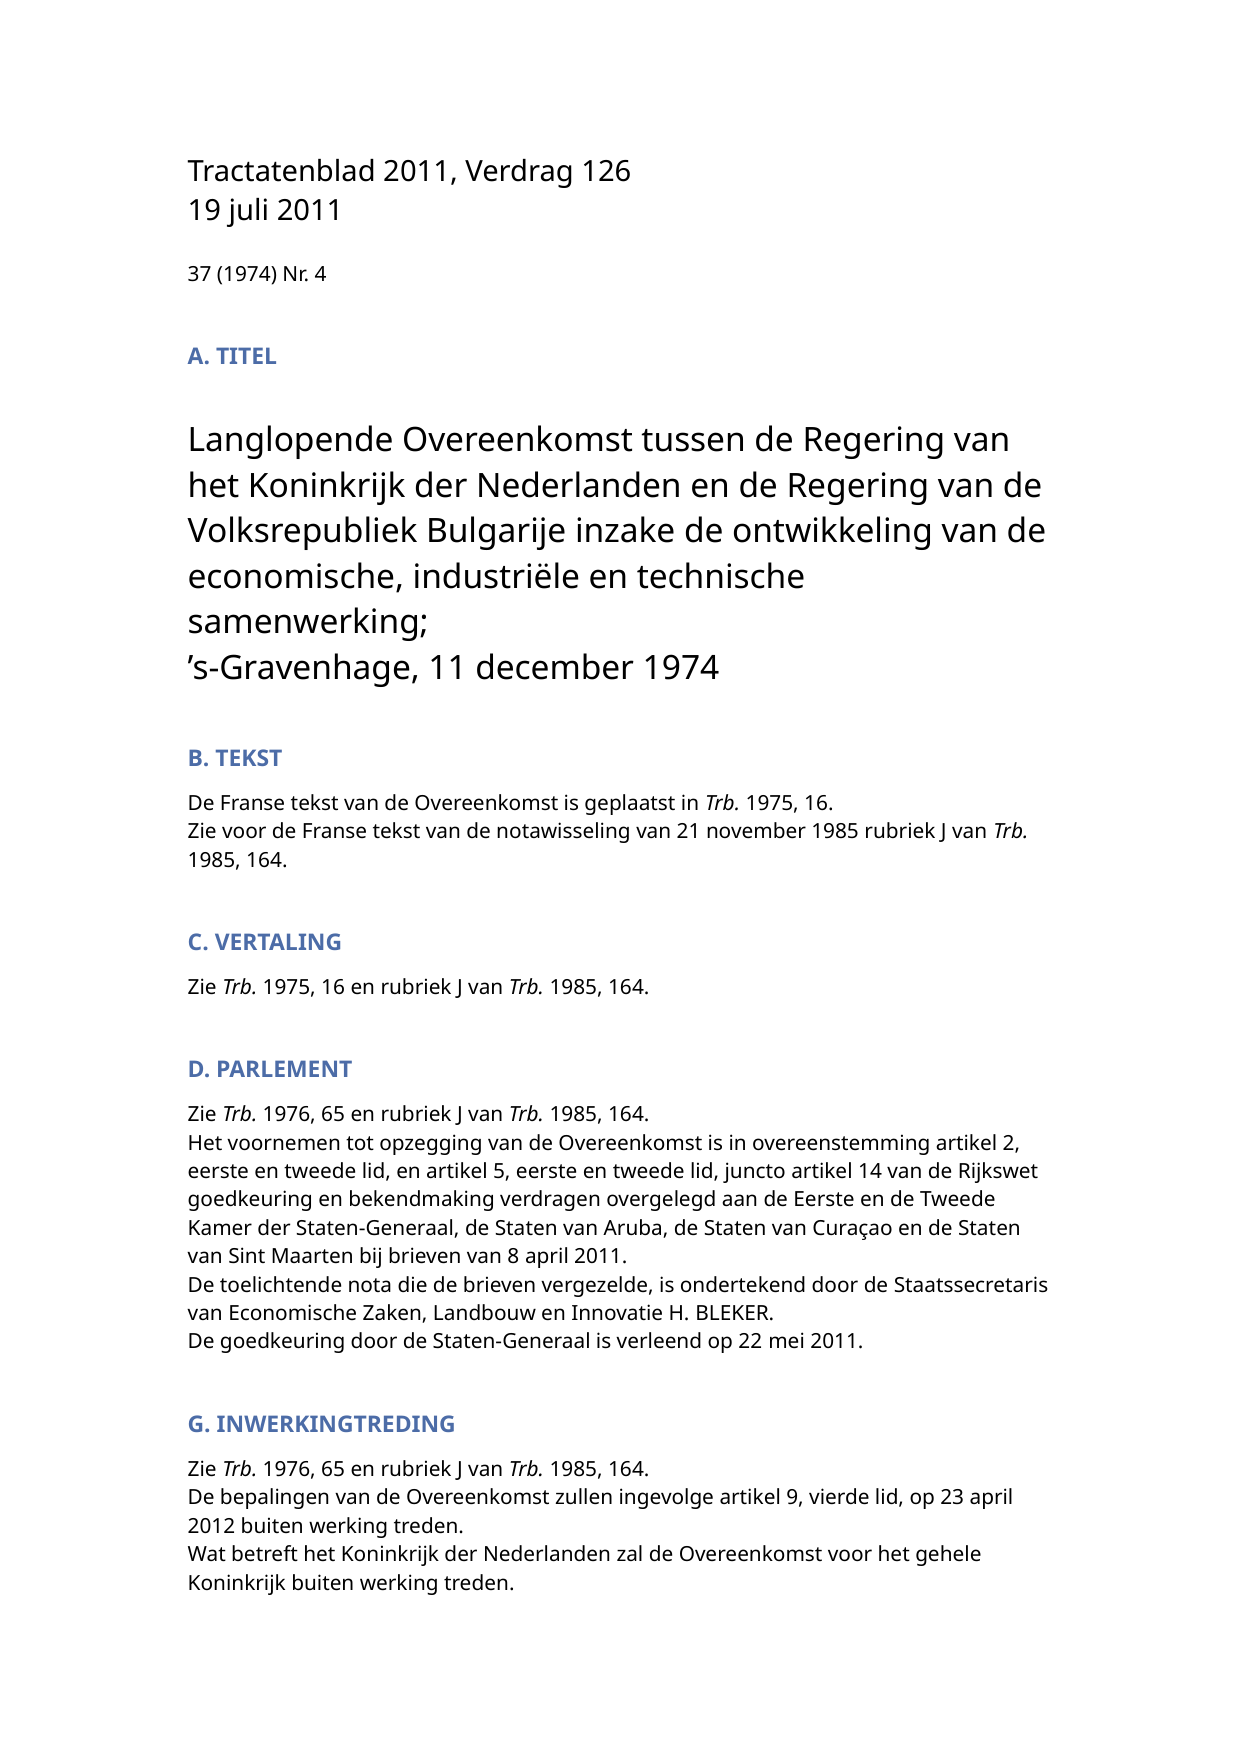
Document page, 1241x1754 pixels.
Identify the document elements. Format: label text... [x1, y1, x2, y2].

text De bepalingen van de Overeenkomst zullen ingevolge artikel 9, vierde lid, op 23 april 2012 buiten werking treden. [187, 1482, 1053, 1539]
subtitle D. PARLEMENT [187, 1053, 1053, 1084]
text Zie voor de Franse tekst van de notawisseling van 21 november 1985 rubriek J van Trb. 1985, 164. [187, 816, 1053, 873]
text De goedkeuring door de Staten-Generaal is verleend op 22 mei 2011. [187, 1327, 1053, 1355]
text Zie Trb. 1975, 16 en rubriek J van Trb. 1985, 164. [187, 972, 1053, 1000]
text Wat betreft het Koninkrijk der Nederlanden zal de Overeenkomst voor het gehele Koninkrijk buiten werking treden. [187, 1539, 1053, 1596]
subtitle G. INWERKINGTREDING [187, 1408, 1053, 1439]
text 37 (1974) Nr. 4 [187, 259, 1053, 287]
text De toelichtende nota die de brieven vergezelde, is ondertekend door de Staatssecretaris van Economische Zaken, Landbouw en Innovatie H. BLEKER. [187, 1270, 1053, 1327]
text Tractatenblad 2011, Verdrag 126 [187, 150, 1053, 190]
subtitle C. VERTALING [187, 926, 1053, 957]
text Zie Trb. 1976, 65 en rubriek J van Trb. 1985, 164. [187, 1099, 1053, 1128]
subtitle B. TEKST [187, 742, 1053, 773]
subtitle A. TITEL [187, 340, 1053, 371]
text De Franse tekst van de Overeenkomst is geplaatst in Trb. 1975, 16. [187, 788, 1053, 816]
text Langlopende Overeenkomst tussen de Regering van het Koninkrijk der Nederlanden en de Regering van de Volksrepubliek Bulgarije inzake de ontwikkeling van de economische, industriële en technische samenwerking; [187, 416, 1053, 644]
text ’s-Gravenhage, 11 december 1974 [187, 644, 1053, 689]
text 19 juli 2011 [187, 190, 1053, 229]
text Zie Trb. 1976, 65 en rubriek J van Trb. 1985, 164. [187, 1454, 1053, 1482]
text Het voornemen tot opzegging van de Overeenkomst is in overeenstemming artikel 2, eerste en tweede lid, en artikel 5, eerste en tweede lid, juncto artikel 14 van de Rijkswet goedkeuring en bekendmaking verdragen overgelegd aan de Eerste en de Tweede Kamer der Staten-Generaal, de Staten van Aruba, de Staten van Curaçao en de Staten van Sint Maarten bij brieven van 8 april 2011. [187, 1128, 1053, 1270]
